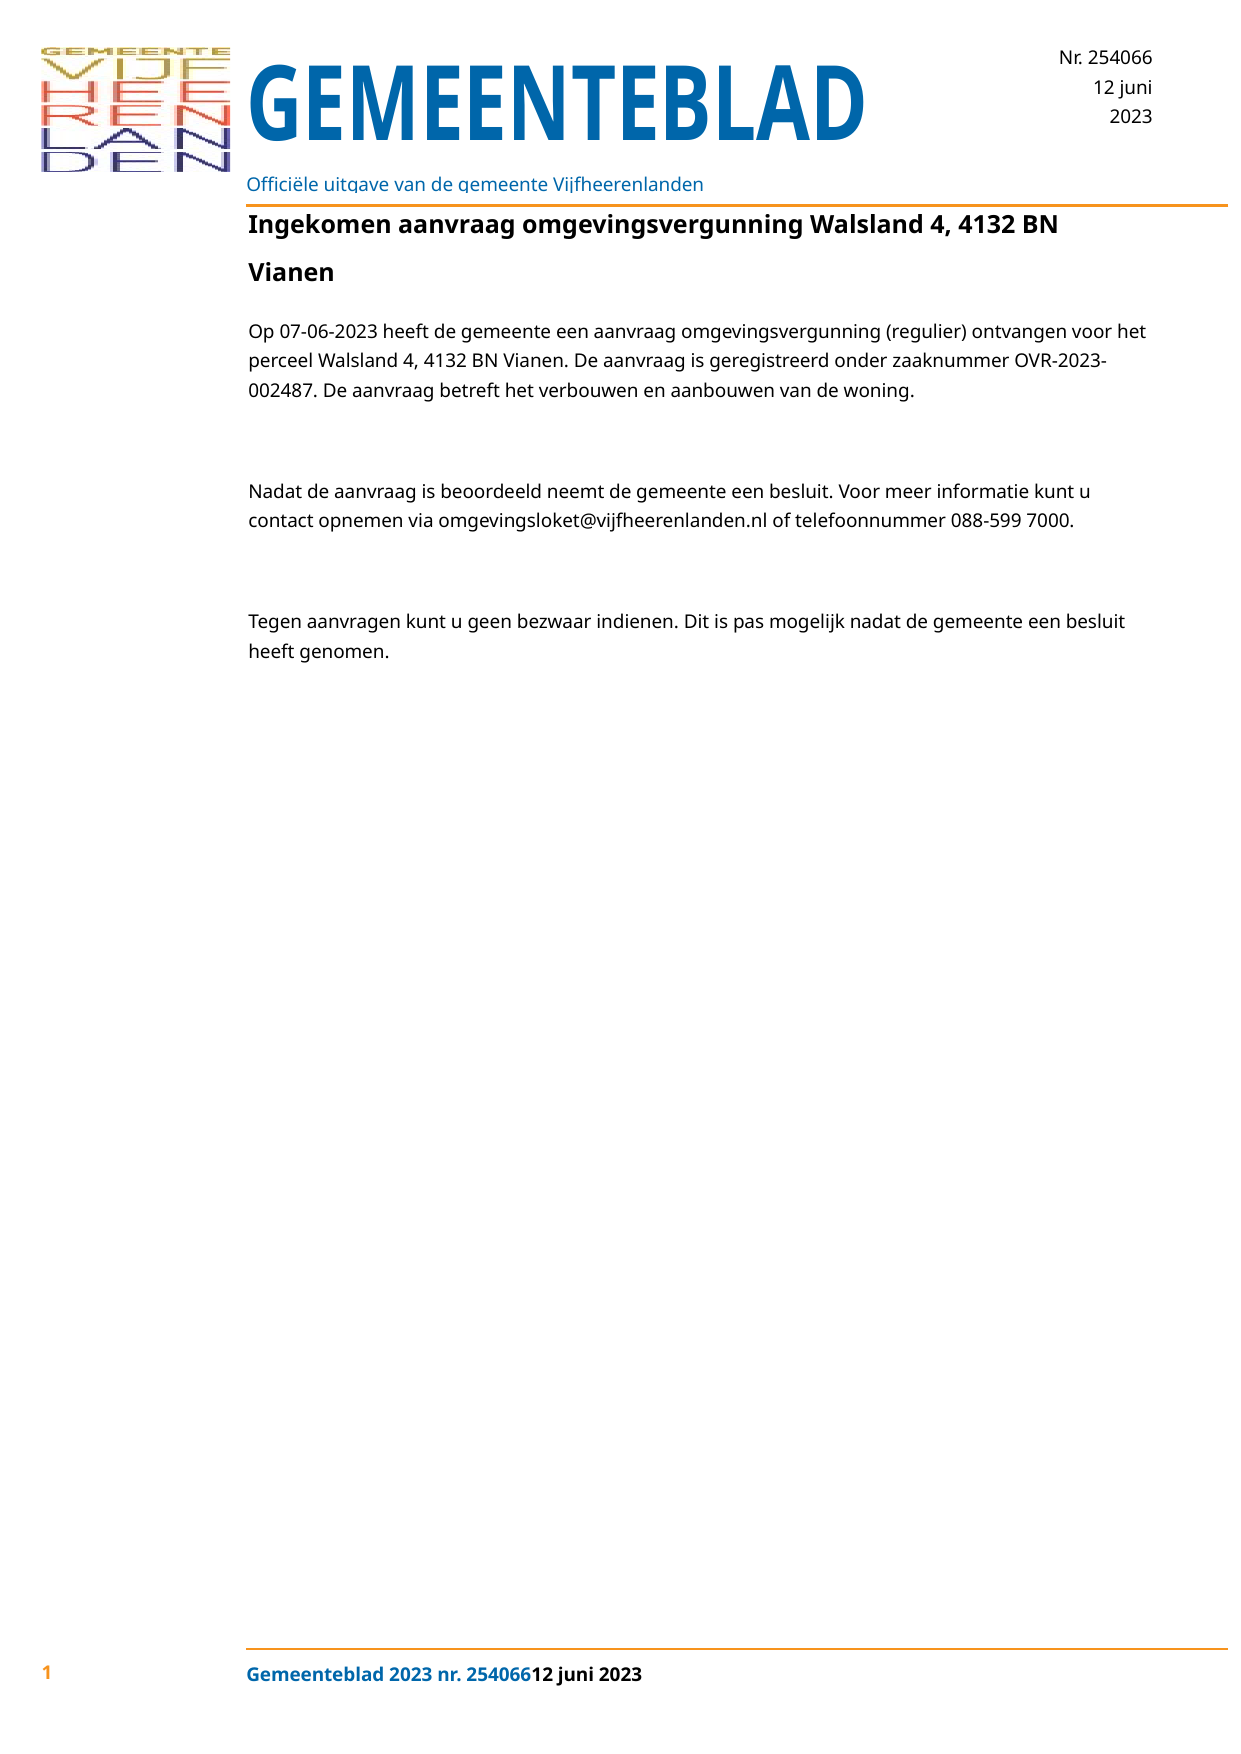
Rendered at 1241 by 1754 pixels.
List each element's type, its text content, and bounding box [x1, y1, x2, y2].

text Ingekomen aanvraag omgevingsvergunning Walsland 4, 4132 BN Vianen [248, 207, 1152, 288]
text Nadat de aanvraag is beoordeeld neemt de gemeente een besluit. Voor meer informatie kunt u contact opnemen via omgevingsloket@vijfheerenlanden.nl of telefoonnummer 088-599 7000. [248, 478, 1152, 533]
text Op 07-06-2023 heeft de gemeente een aanvraag omgevingsvergunning (regulier) ontvangen voor het perceel Walsland 4, 4132 BN Vianen. De aanvraag is geregistreerd onder zaaknummer OVR-2023-002487. De aanvraag betreft het verbouwen en aanbouwen van de woning. [248, 318, 1152, 403]
text Tegen aanvragen kunt u geen bezwaar indienen. Dit is pas mogelijk nadat de gemeente een besluit heeft genomen. [248, 608, 1152, 664]
picture [41, 47, 231, 172]
